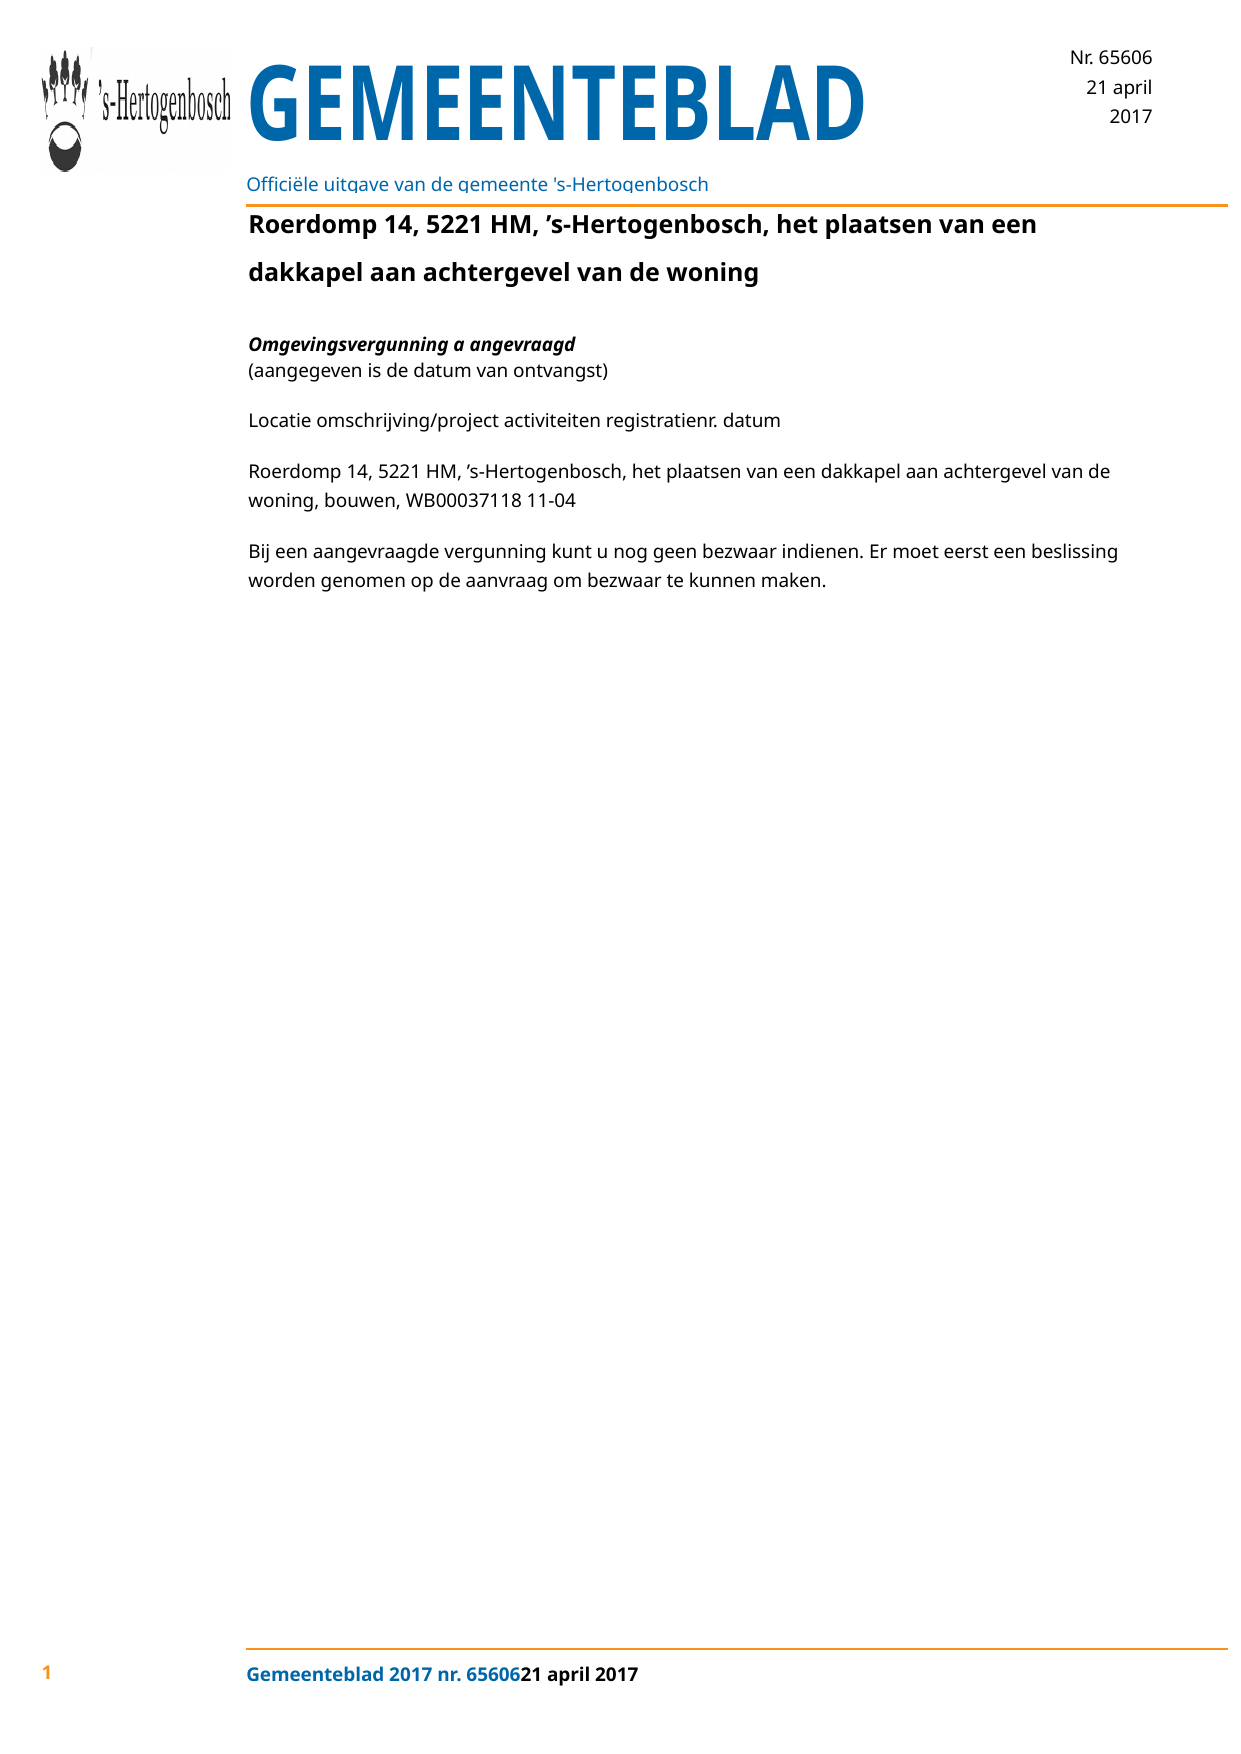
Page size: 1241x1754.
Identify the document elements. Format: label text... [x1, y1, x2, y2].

text (aangegeven is de datum van ontvangst) [248, 357, 1152, 383]
text Locatie omschrijving/project activiteiten registratienr. datum [248, 408, 1152, 433]
text Roerdomp 14, 5221 HM, ’s-Hertogenbosch, het plaatsen van een dakkapel aan achtergevel van de woning [248, 207, 1152, 288]
picture [41, 47, 231, 172]
text Omgevingsvergunning a angevraagd [248, 331, 1152, 357]
text Bij een aangevraagde vergunning kunt u nog geen bezwaar indienen. Er moet eerst een beslissing worden genomen op de aanvraag om bezwaar te kunnen maken. [248, 538, 1152, 593]
text Roerdomp 14, 5221 HM, ’s-Hertogenbosch, het plaatsen van een dakkapel aan achtergevel van de woning, bouwen, WB00037118 11-04 [248, 458, 1152, 513]
